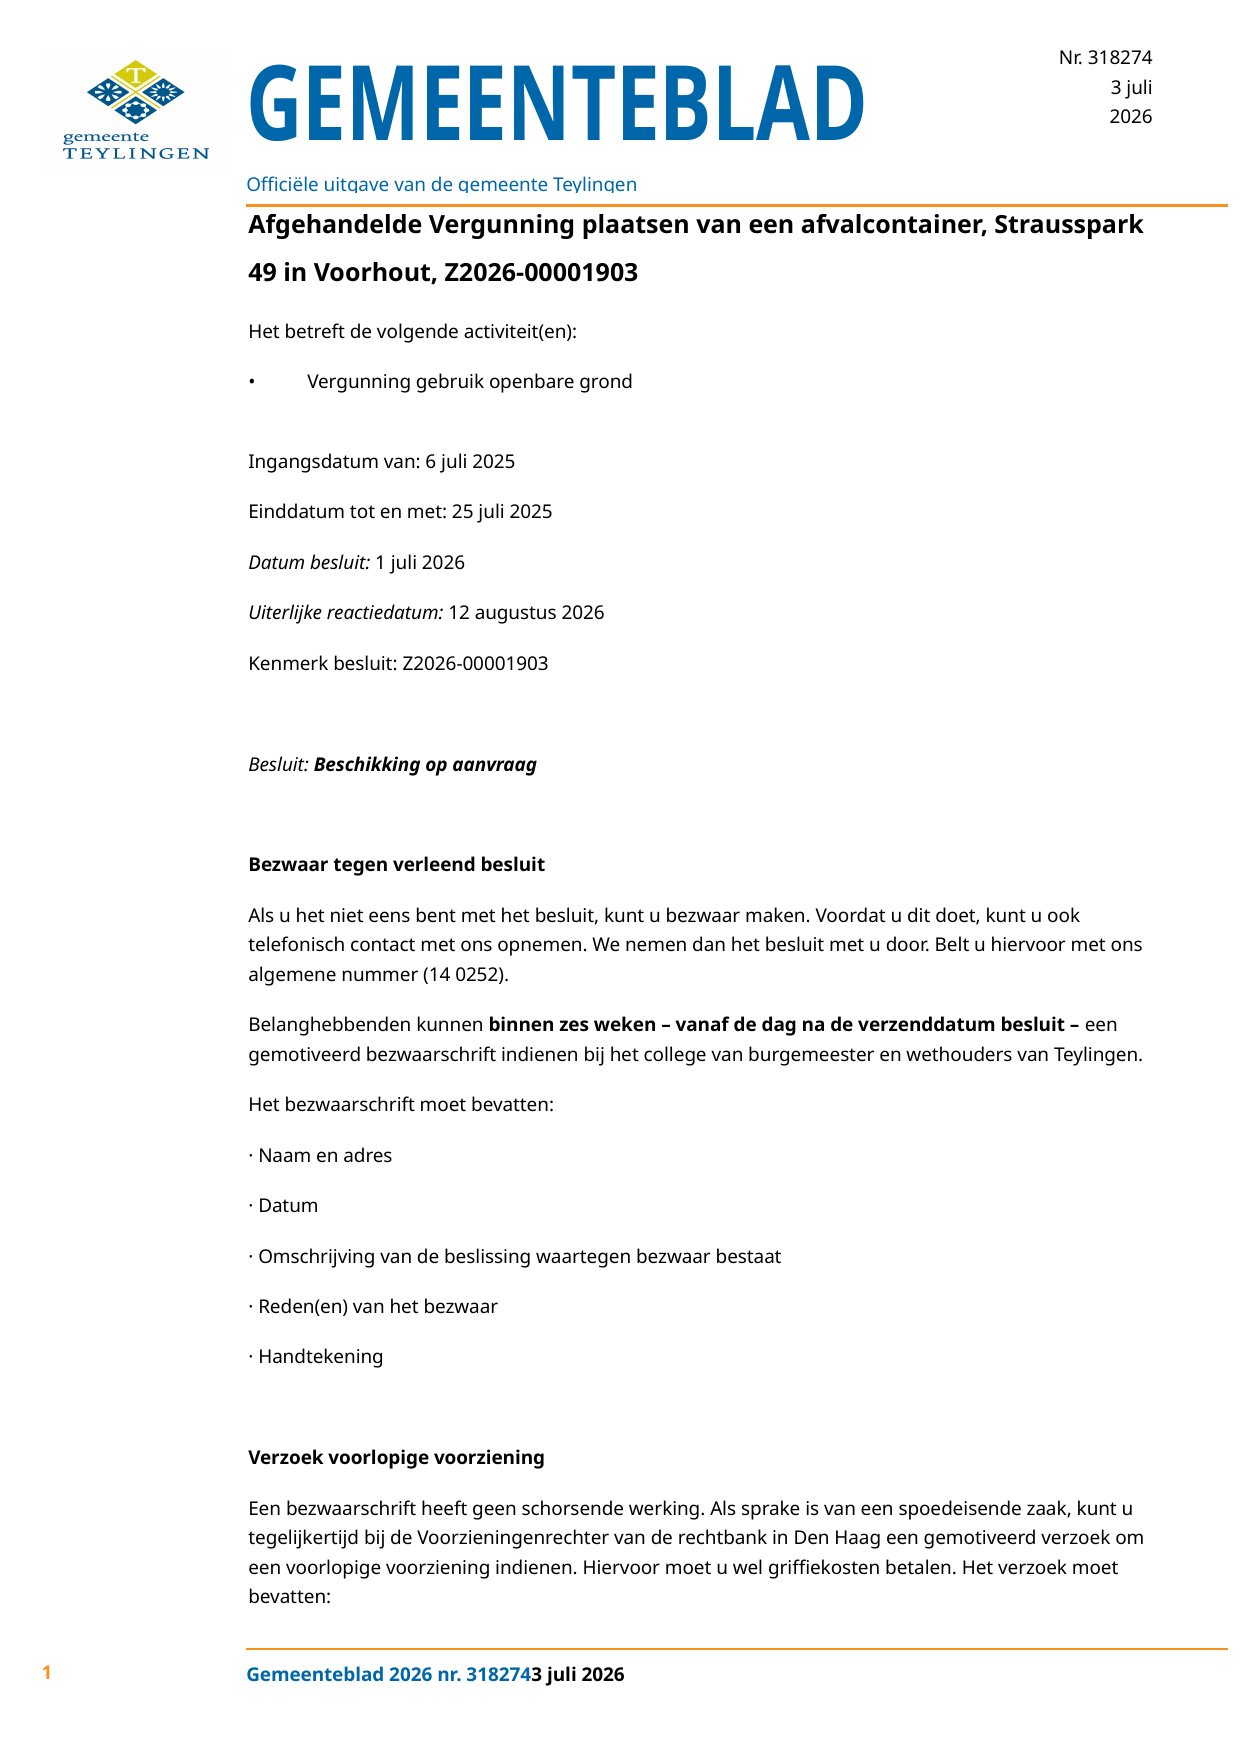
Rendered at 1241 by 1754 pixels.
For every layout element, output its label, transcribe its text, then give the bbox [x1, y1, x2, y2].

picture [41, 47, 231, 172]
text Het betreft de volgende activiteit(en): [248, 318, 1152, 344]
text · Handtekening [248, 1344, 1152, 1369]
text · Naam en adres [248, 1142, 1152, 1168]
list Vergunning gebruik openbare grond [248, 368, 1152, 394]
text Als u het niet eens bent met het besluit, kunt u bezwaar maken. Voordat u dit doet, kunt u ook telefonisch contact met ons opnemen. We nemen dan het besluit met u door. Belt u hiervoor met ons algemene nummer (14 0252). [248, 902, 1152, 987]
text Datum besluit: 1 juli 2026 [248, 549, 1152, 575]
text Bezwaar tegen verleend besluit [248, 852, 1152, 877]
text Een bezwaarschrift heeft geen schorsende werking. Als sprake is van een spoedeisende zaak, kunt u tegelijkertijd bij de Voorzieningenrechter van de rechtbank in Den Haag een gemotiveerd verzoek om een voorlopige voorziening indienen. Hiervoor moet u wel griffiekosten betalen. Het verzoek moet bevatten: [248, 1495, 1152, 1609]
text Belanghebbenden kunnen binnen zes weken – vanaf de dag na de verzenddatum besluit – een gemotiveerd bezwaarschrift indienen bij het college van burgemeester en wethouders van Teylingen. [248, 1012, 1152, 1067]
text Het bezwaarschrift moet bevatten: [248, 1092, 1152, 1117]
text Verzoek voorlopige voorziening [248, 1444, 1152, 1470]
text · Datum [248, 1192, 1152, 1218]
text Einddatum tot en met: 25 juli 2025 [248, 499, 1152, 524]
text Ingangsdatum van: 6 juli 2025 [248, 448, 1152, 474]
text Afgehandelde Vergunning plaatsen van een afvalcontainer, Strausspark 49 in Voorhout, Z2026-00001903 [248, 207, 1152, 288]
text · Reden(en) van het bezwaar [248, 1293, 1152, 1319]
text · Omschrijving van de beslissing waartegen bezwaar bestaat [248, 1243, 1152, 1269]
text Uiterlijke reactiedatum: 12 augustus 2026 [248, 599, 1152, 625]
text Kenmerk besluit: Z2026-00001903 [248, 650, 1152, 676]
text Besluit: Beschikking op aanvraag [248, 751, 1152, 777]
